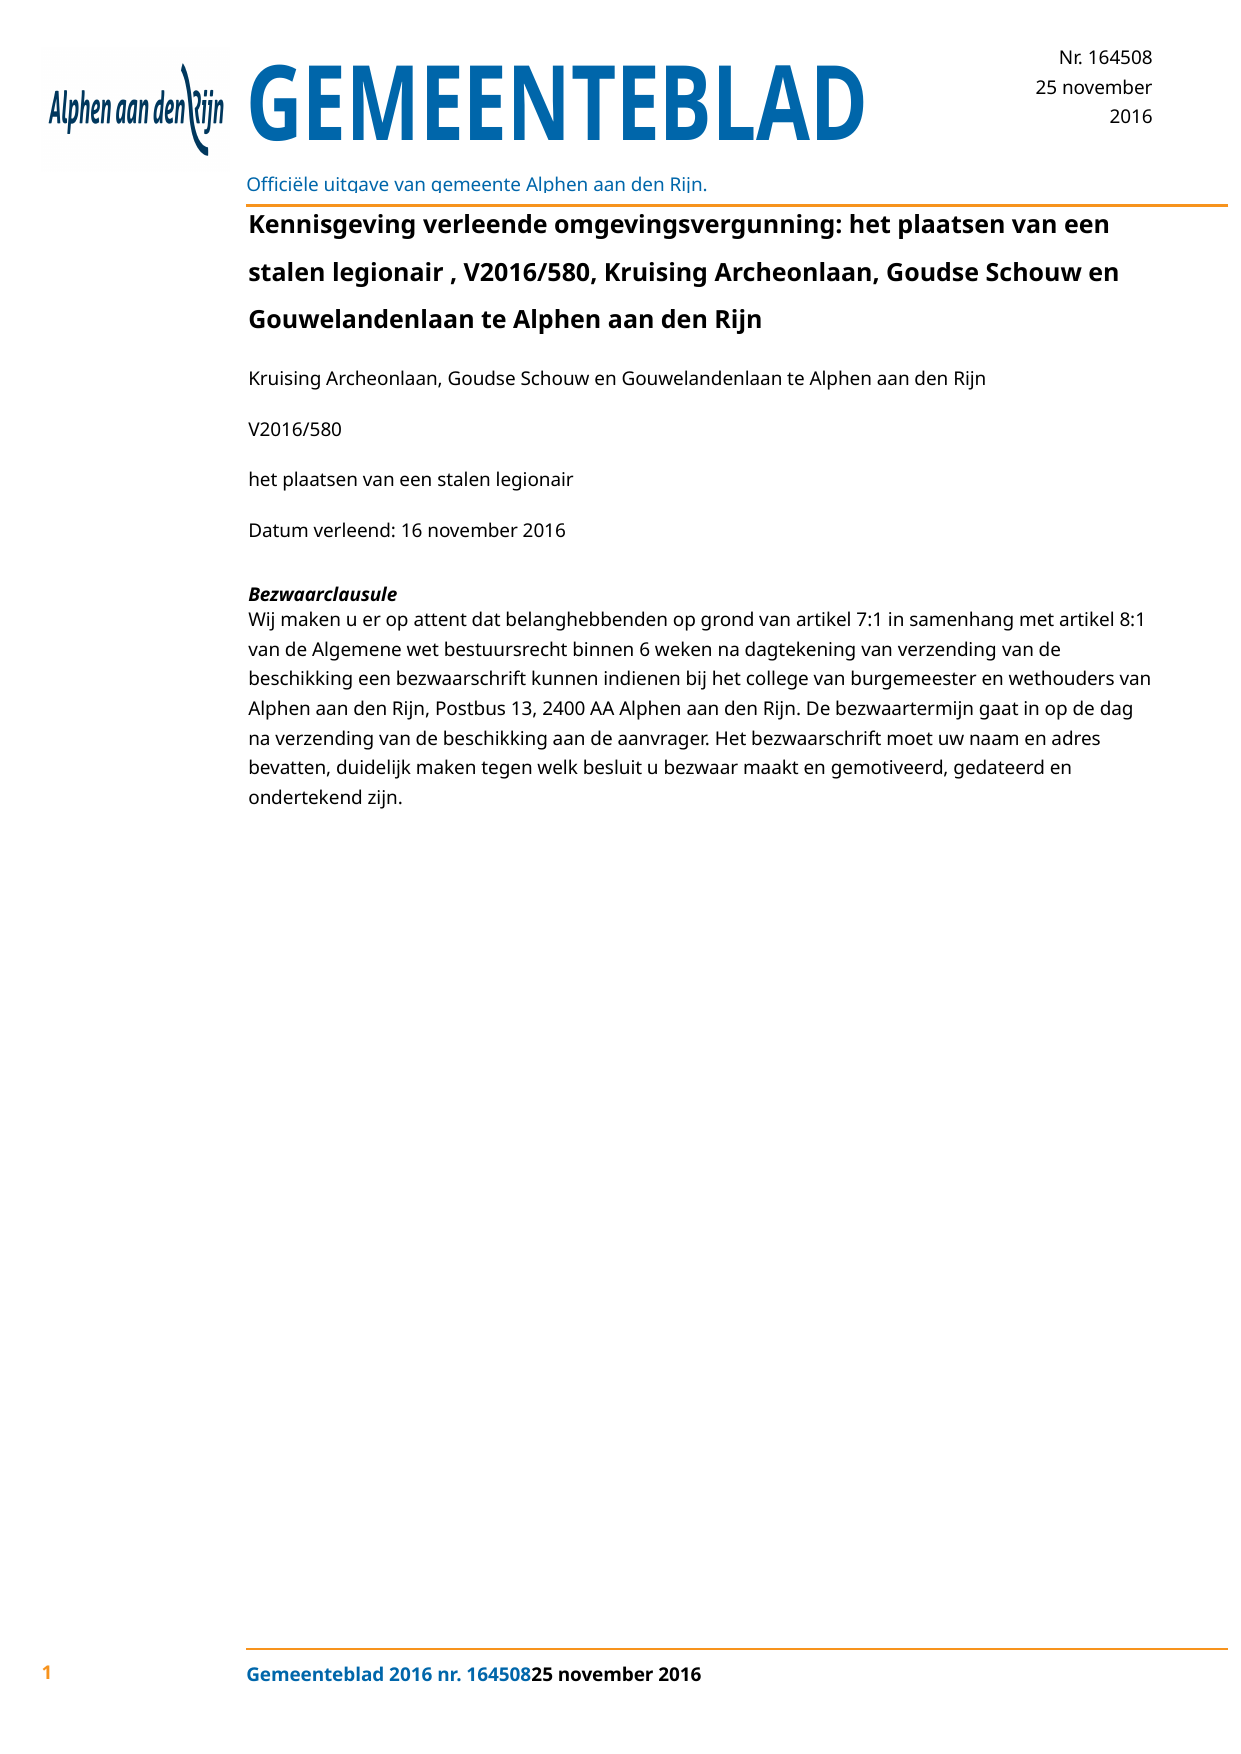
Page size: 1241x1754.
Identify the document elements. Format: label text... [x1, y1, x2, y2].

picture [41, 47, 231, 172]
text Bezwaarclausule [248, 581, 1152, 606]
text Wij maken u er op attent dat belanghebbenden op grond van artikel 7:1 in samenhang met artikel 8:1 van de Algemene wet bestuursrecht binnen 6 weken na dagtekening van verzending van de beschikking een bezwaarschrift kunnen indienen bij het college van burgemeester en wethouders van Alphen aan den Rijn, Postbus 13, 2400 AA Alphen aan den Rijn. De bezwaartermijn gaat in op de dag na verzending van de beschikking aan de aanvrager. Het bezwaarschrift moet uw naam en adres bevatten, duidelijk maken tegen welk besluit u bezwaar maakt en gemotiveerd, gedateerd en ondertekend zijn. [248, 606, 1152, 810]
text Kennisgeving verleende omgevingsvergunning: het plaatsen van een stalen legionair , V2016/580, Kruising Archeonlaan, Goudse Schouw en Gouwelandenlaan te Alphen aan den Rijn [248, 207, 1152, 336]
text het plaatsen van een stalen legionair [248, 466, 1152, 492]
text Datum verleend: 16 november 2016 [248, 517, 1152, 542]
text V2016/580 [248, 416, 1152, 442]
text Kruising Archeonlaan, Goudse Schouw en Gouwelandenlaan te Alphen aan den Rijn [248, 366, 1152, 391]
